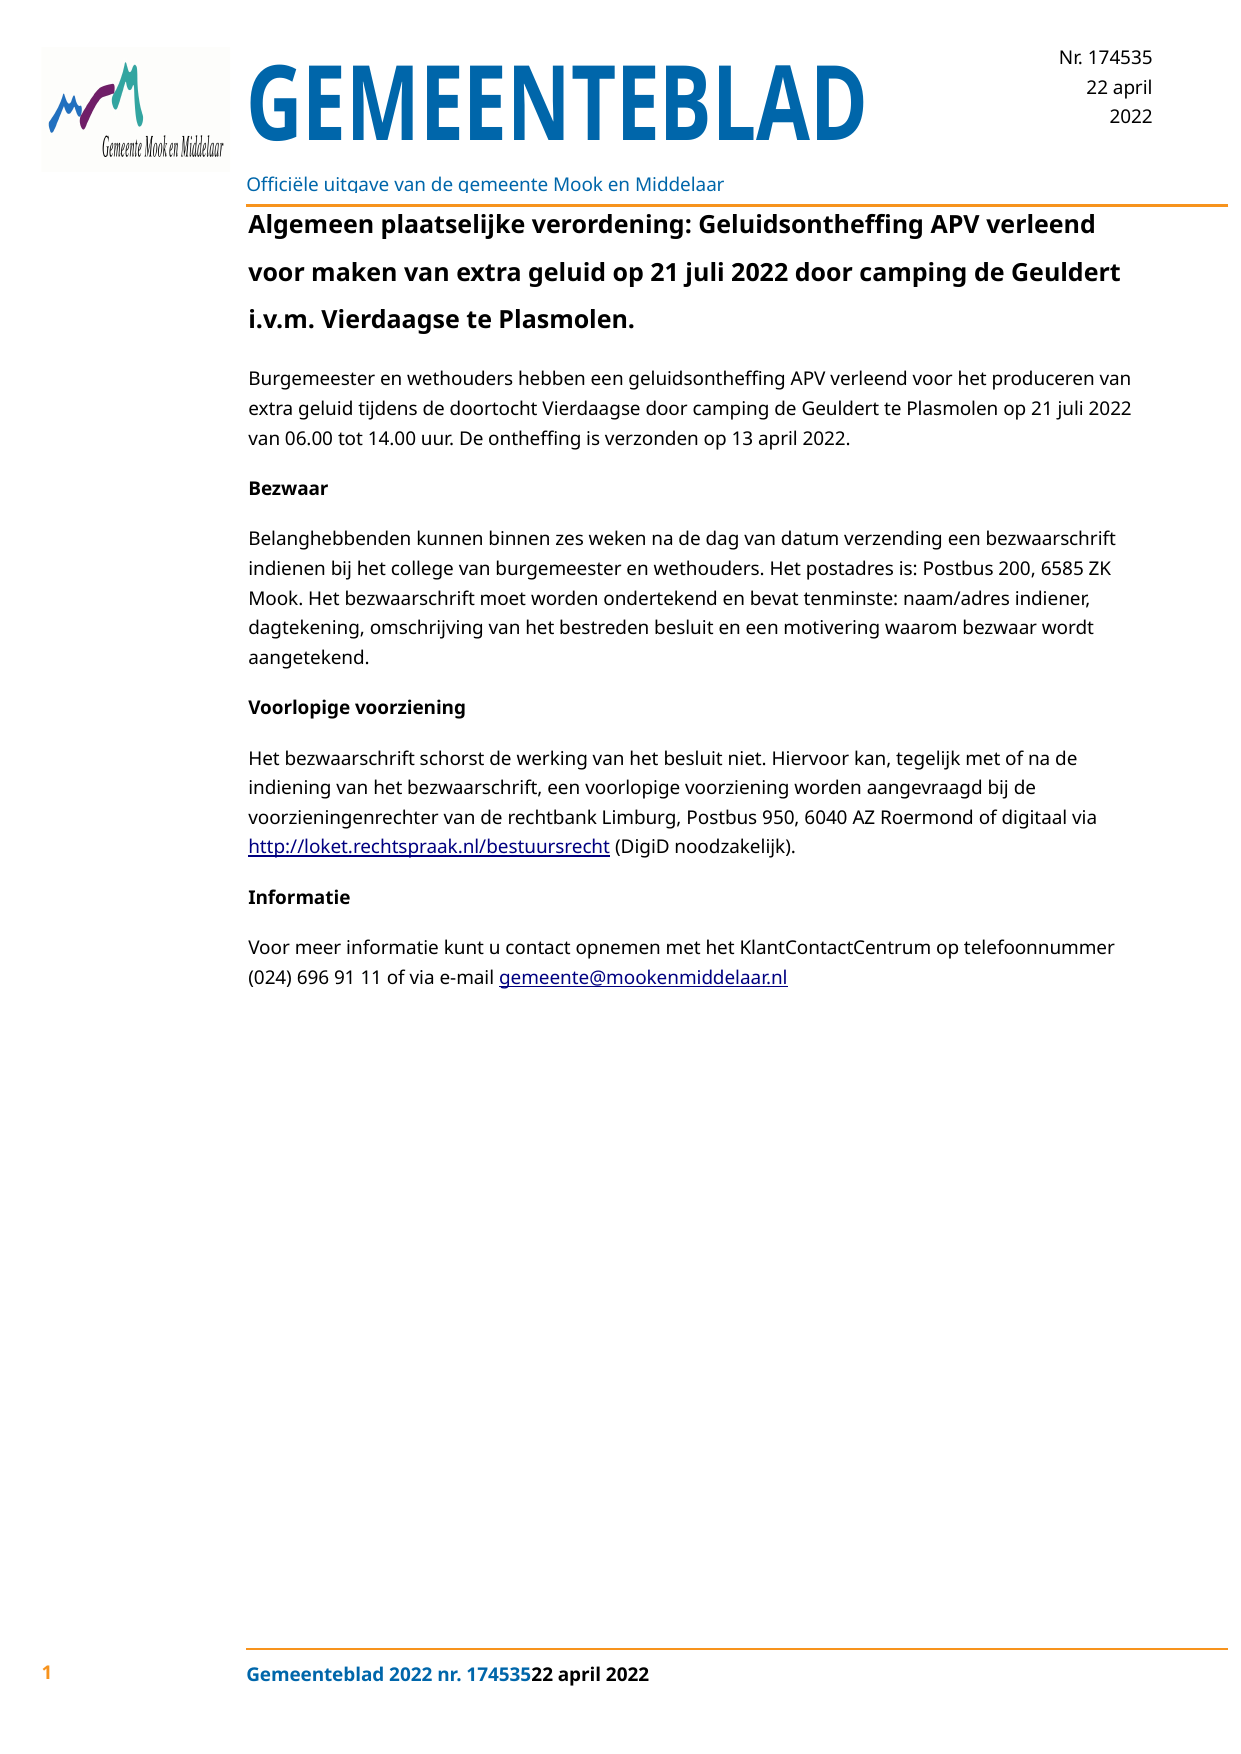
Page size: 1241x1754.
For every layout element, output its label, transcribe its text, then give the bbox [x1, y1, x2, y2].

text Voorlopige voorziening [248, 694, 1152, 720]
text Algemeen plaatselijke verordening: Geluidsontheffing APV verleend voor maken van extra geluid op 21 juli 2022 door camping de Geuldert i.v.m. Vierdaagse te Plasmolen. [248, 207, 1152, 336]
text Belanghebbenden kunnen binnen zes weken na de dag van datum verzending een bezwaarschrift indienen bij het college van burgemeester en wethouders. Het postadres is: Postbus 200, 6585 ZK Mook. Het bezwaarschrift moet worden ondertekend en bevat tenminste: naam/adres indiener, dagtekening, omschrijving van het bestreden besluit en een motivering waarom bezwaar wordt aangetekend. [248, 526, 1152, 669]
text Burgemeester en wethouders hebben een geluidsontheffing APV verleend voor het produceren van extra geluid tijdens de doortocht Vierdaagse door camping de Geuldert te Plasmolen op 21 juli 2022 van 06.00 tot 14.00 uur. De ontheffing is verzonden op 13 april 2022. [248, 366, 1152, 450]
text Bezwaar [248, 475, 1152, 501]
text Voor meer informatie kunt u contact opnemen met het KlantContactCentrum op telefoonnummer (024) 696 91 11 of via e-mail gemeente@mookenmiddelaar.nl [248, 934, 1152, 989]
picture [41, 47, 231, 172]
text Informatie [248, 884, 1152, 909]
text Het bezwaarschrift schorst de werking van het besluit niet. Hiervoor kan, tegelijk met of na de indiening van het bezwaarschrift, een voorlopige voorziening worden aangevraagd bij de voorzieningenrechter van de rechtbank Limburg, Postbus 950, 6040 AZ Roermond of digitaal via http://loket.rechtspraak.nl/bestuursrecht (DigiD noodzakelijk). [248, 745, 1152, 859]
